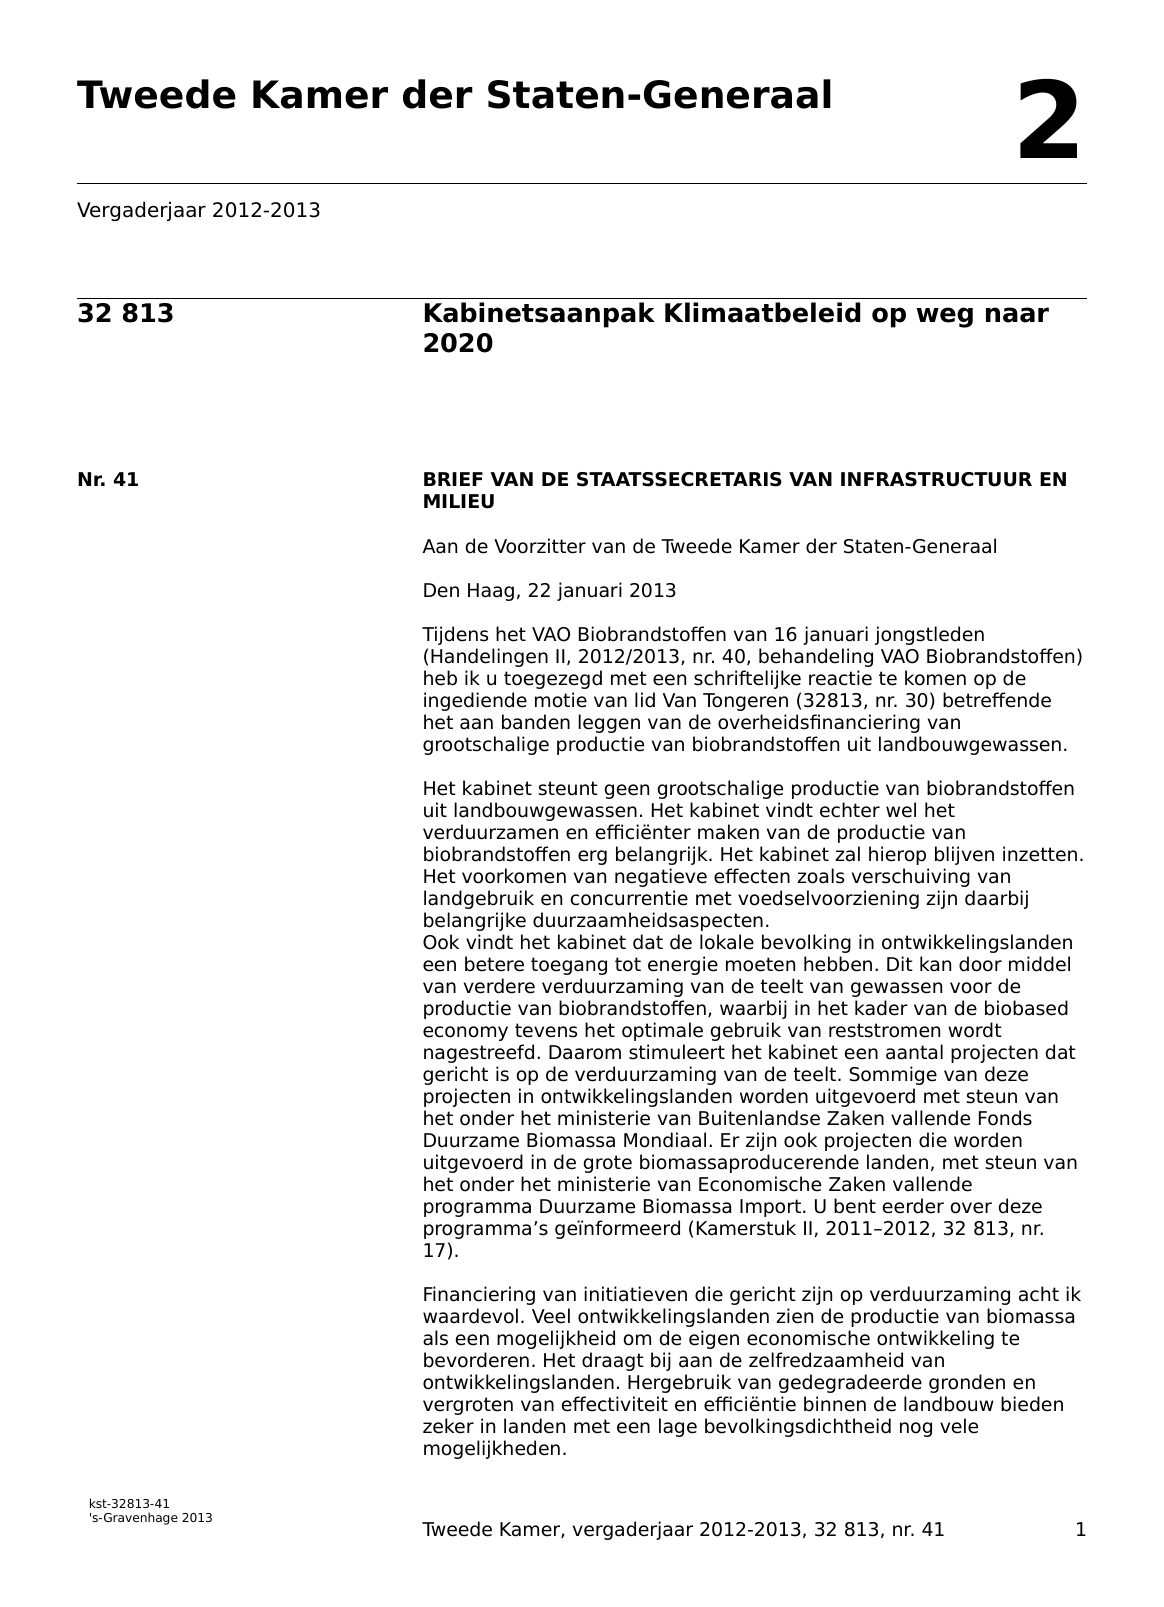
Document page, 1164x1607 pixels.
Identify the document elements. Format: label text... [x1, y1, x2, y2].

subtitle Nr. 41 BRIEF VAN DE STAATSSECRETARIS VAN INFRASTRUCTUUR EN MILIEU [77, 469, 1087, 513]
text Aan de Voorzitter van de Tweede Kamer der Staten-Generaal [422, 536, 1087, 557]
text Den Haag, 22 januari 2013 [422, 580, 1087, 602]
text kst-32813-41 [88, 1497, 323, 1511]
text Ook vindt het kabinet dat de lokale bevolking in ontwikkelingslanden een betere toegang tot energie moeten hebben. Dit kan door middel van verdere verduurzaming van de teelt van gewassen voor de productie van biobrandstoffen, waarbij in het kader van de biobased economy tevens het optimale gebruik van reststromen wordt nagestreefd. Daarom stimuleert het kabinet een aantal projecten dat gericht is op de verduurzaming van de teelt. Sommige van deze projecten in ontwikkelingslanden worden uitgevoerd met steun van het onder het ministerie van Buitenlandse Zaken vallende Fonds Duurzame Biomassa Mondiaal. Er zijn ook projecten die worden uitgevoerd in de grote biomassaproducerende landen, met steun van het onder het ministerie van Economische Zaken vallende programma Duurzame Biomassa Import. U bent eerder over deze programma’s geïnformeerd (Kamerstuk II, 2011–2012, 32 813, nr. 17). [422, 932, 1087, 1261]
text Financiering van initiatieven die gericht zijn op verduurzaming acht ik waardevol. Veel ontwikkelingslanden zien de productie van biomassa als een mogelijkheid om de eigen economische ontwikkeling te bevorderen. Het draagt bij aan de zelfredzaamheid van ontwikkelingslanden. Hergebruik van gedegradeerde gronden en vergroten van effectiviteit en efficiëntie binnen de landbouw bieden zeker in landen met een lage bevolkingsdichtheid nog vele mogelijkheden. [422, 1284, 1087, 1459]
text Tijdens het VAO Biobrandstoffen van 16 januari jongstleden (Handelingen II, 2012/2013, nr. 40, behandeling VAO Biobrandstoffen) heb ik u toegezegd met een schriftelijke reactie te komen op de ingediende motie van lid Van Tongeren (32813, nr. 30) betreffende het aan banden leggen van de overheidsfinanciering van grootschalige productie van biobrandstoffen uit landbouwgewassen. [422, 624, 1087, 756]
table_header 2 [886, 59, 1087, 183]
text 's-Gravenhage 2013 [88, 1511, 323, 1525]
table_cell Vergaderjaar 2012-2013 [77, 184, 1087, 298]
subtitle 32 813 Kabinetsaanpak Klimaatbeleid op weg naar 2020 [77, 299, 1087, 358]
text Het kabinet steunt geen grootschalige productie van biobrandstoffen uit landbouwgewassen. Het kabinet vindt echter wel het verduurzamen en efficiënter maken van de productie van biobrandstoffen erg belangrijk. Het kabinet zal hierop blijven inzetten. Het voorkomen van negatieve effecten zoals verschuiving van landgebruik en concurrentie met voedselvoorziening zijn daarbij belangrijke duurzaamheidsaspecten. [422, 778, 1087, 932]
table_header Tweede Kamer der Staten-Generaal [77, 59, 886, 183]
